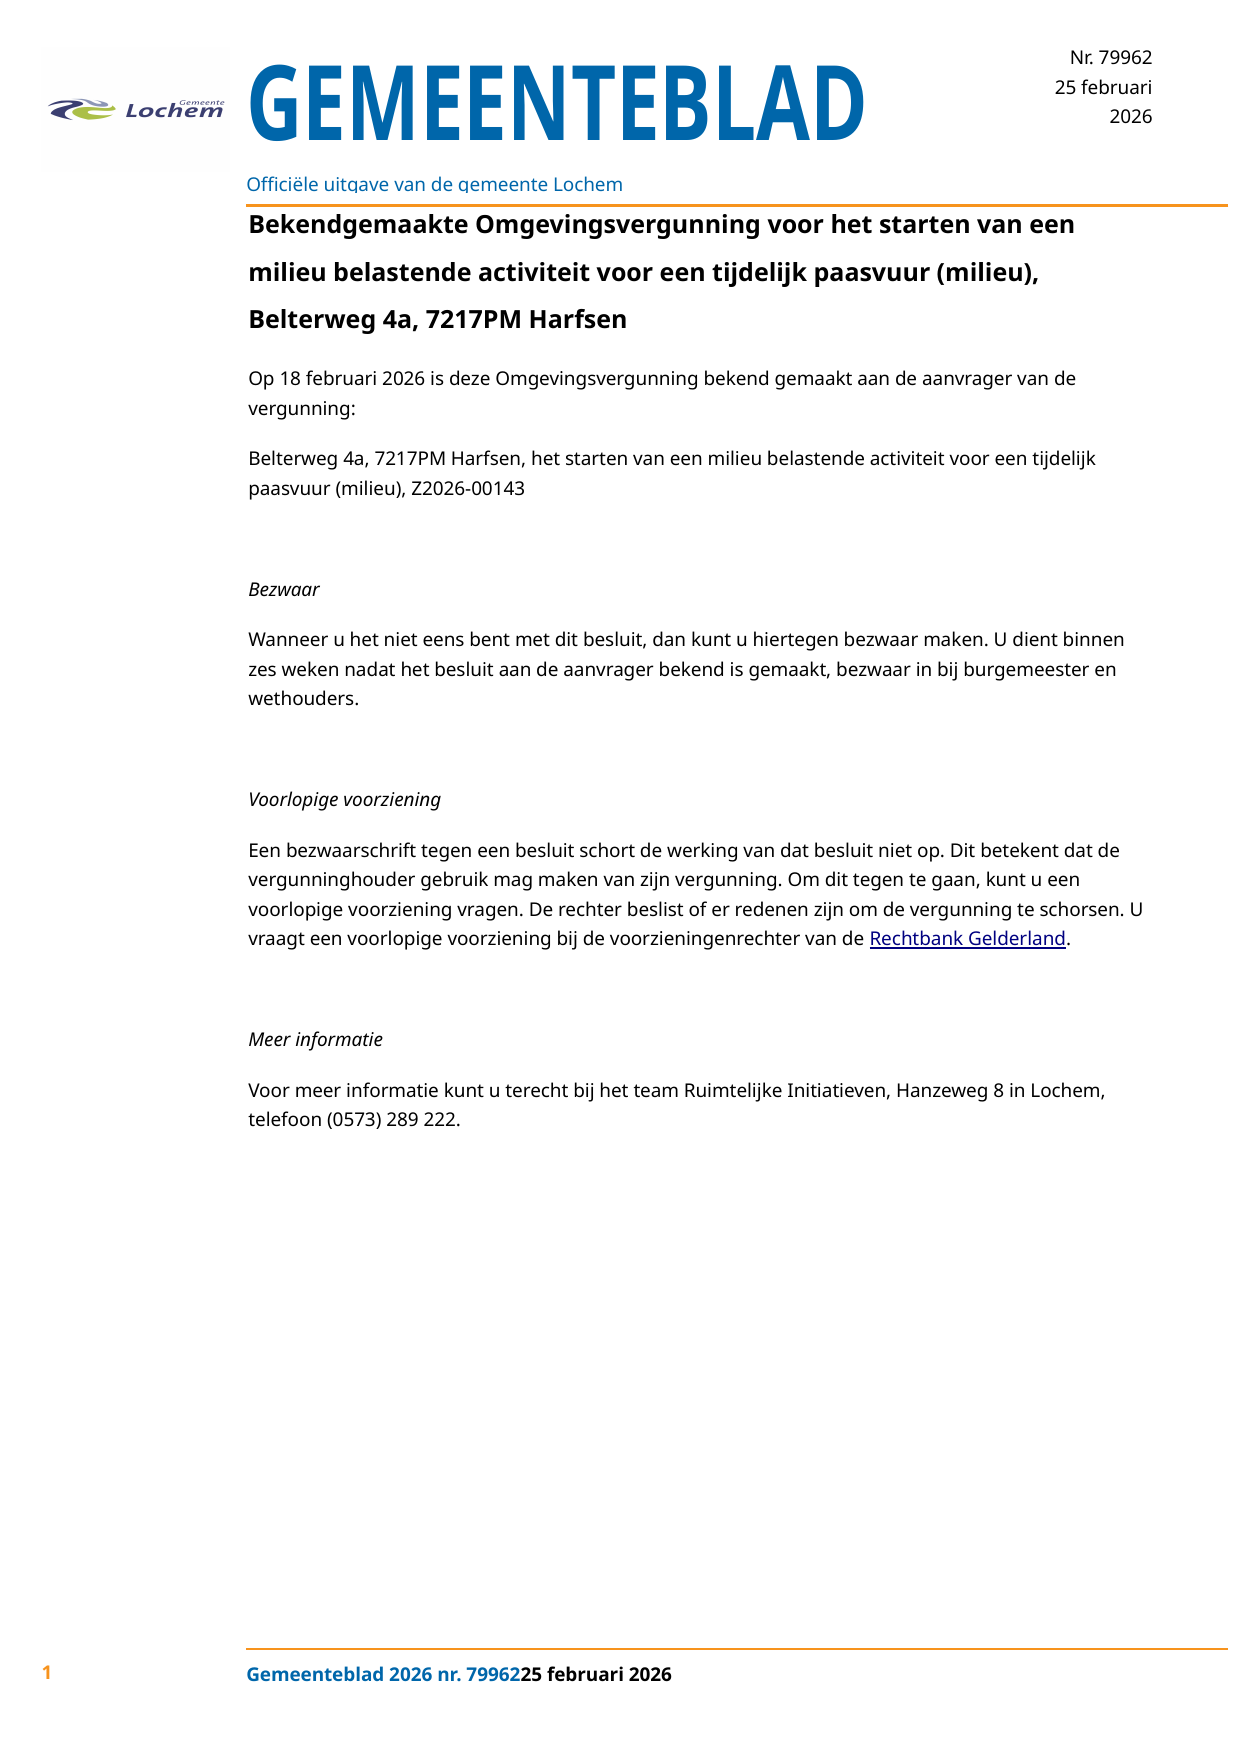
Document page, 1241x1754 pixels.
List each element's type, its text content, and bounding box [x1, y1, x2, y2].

text Bekendgemaakte Omgevingsvergunning voor het starten van een milieu belastende activiteit voor een tijdelijk paasvuur (milieu), Belterweg 4a, 7217PM Harfsen [248, 207, 1152, 336]
text Wanneer u het niet eens bent met dit besluit, dan kunt u hiertegen bezwaar maken. U dient binnen zes weken nadat het besluit aan de aanvrager bekend is gemaakt, bezwaar in bij burgemeester en wethouders. [248, 626, 1152, 711]
text Meer informatie [248, 1026, 1152, 1052]
text Voor meer informatie kunt u terecht bij het team Ruimtelijke Initiatieven, Hanzeweg 8 in Lochem, telefoon (0573) 289 222. [248, 1077, 1152, 1132]
text Belterweg 4a, 7217PM Harfsen, het starten van een milieu belastende activiteit voor een tijdelijk paasvuur (milieu), Z2026-00143 [248, 446, 1152, 501]
text Een bezwaarschrift tegen een besluit schort de werking van dat besluit niet op. Dit betekent dat de vergunninghouder gebruik mag maken van zijn vergunning. Om dit tegen te gaan, kunt u een voorlopige voorziening vragen. De rechter beslist of er redenen zijn om de vergunning te schorsen. U vraagt een voorlopige voorziening bij de voorzieningenrechter van de Rechtbank Gelderland. [248, 837, 1152, 951]
text Op 18 februari 2026 is deze Omgevingsvergunning bekend gemaakt aan de aanvrager van de vergunning: [248, 366, 1152, 421]
picture [41, 47, 231, 172]
text Voorlopige voorziening [248, 786, 1152, 812]
text Bezwaar [248, 576, 1152, 602]
